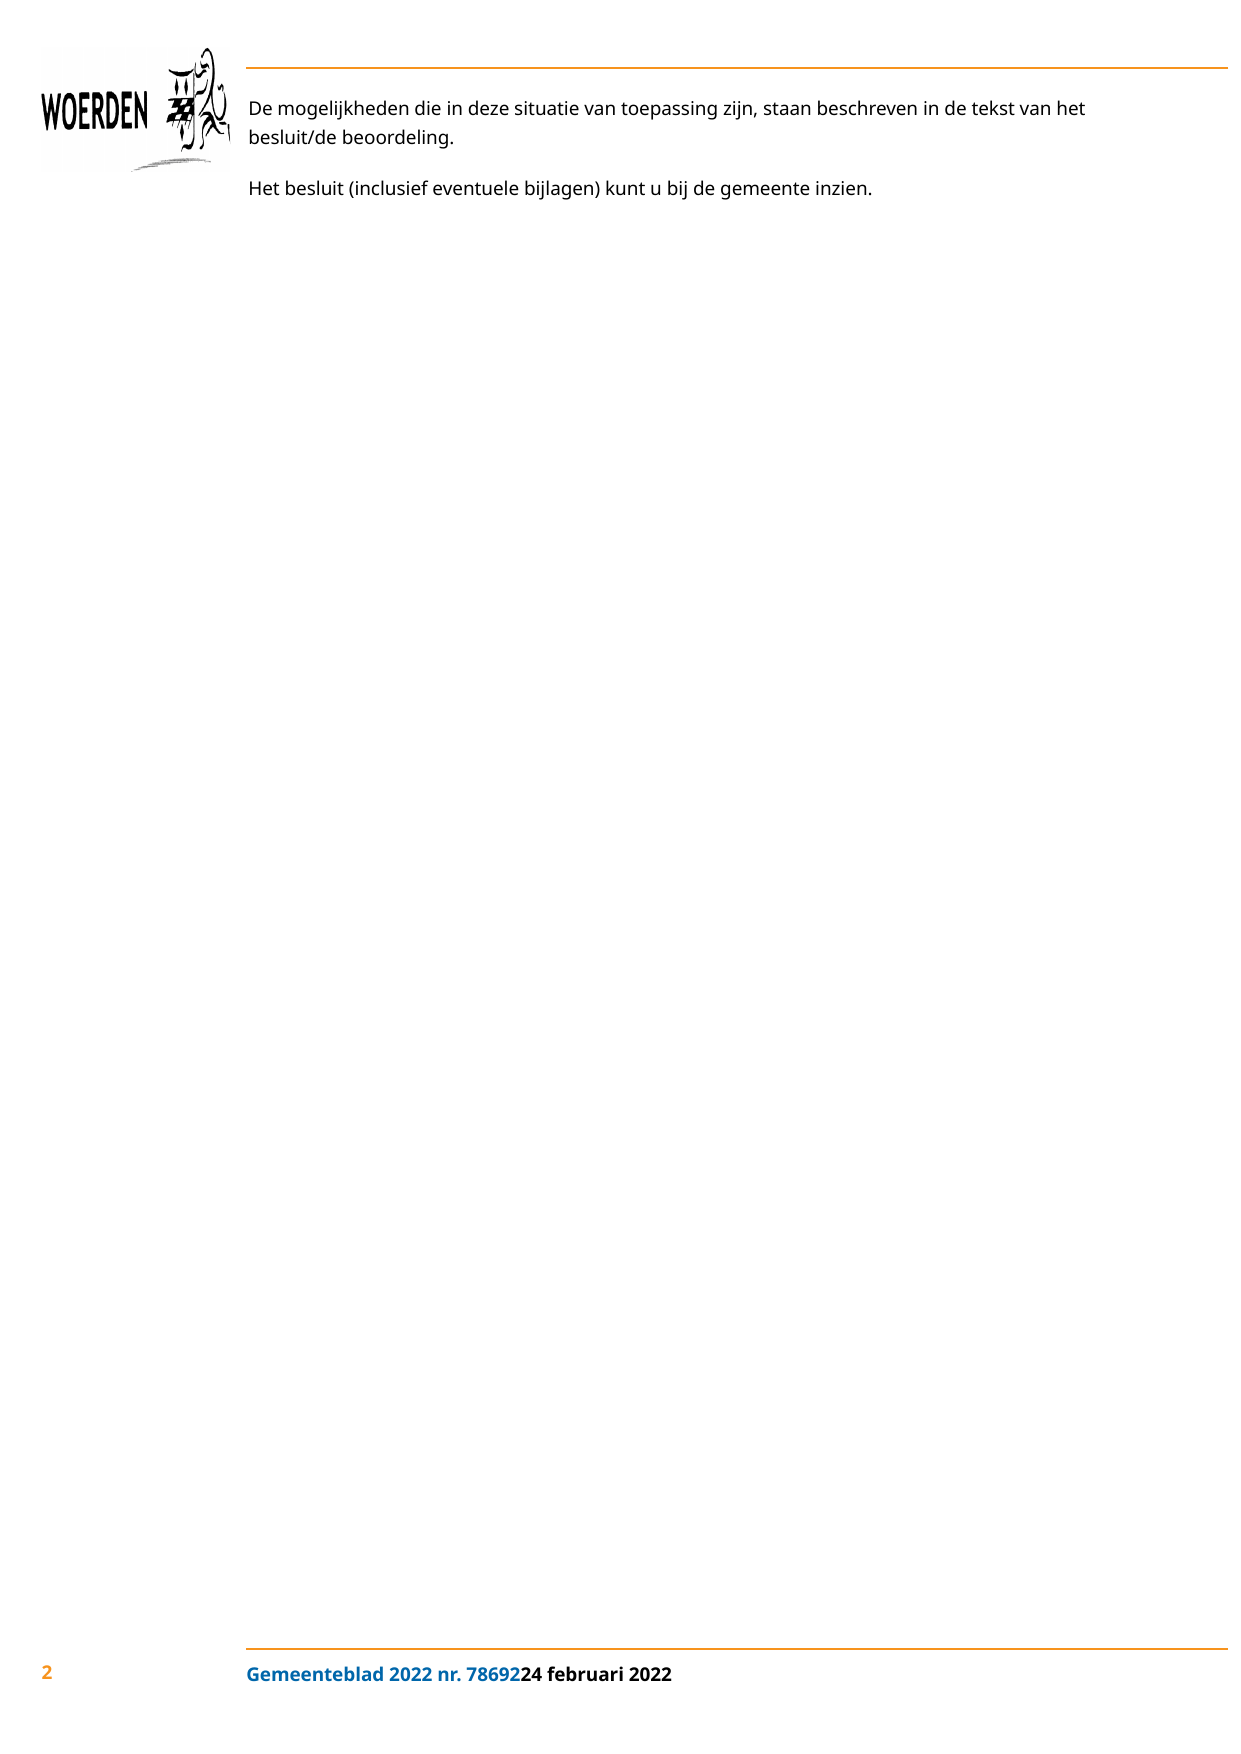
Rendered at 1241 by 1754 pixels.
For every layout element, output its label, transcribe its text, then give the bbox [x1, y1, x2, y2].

text Het besluit (inclusief eventuele bijlagen) kunt u bij de gemeente inzien. [248, 175, 1152, 201]
text De mogelijkheden die in deze situatie van toepassing zijn, staan beschreven in de tekst van het besluit/de beoordeling. [248, 95, 1152, 150]
picture [41, 47, 231, 172]
